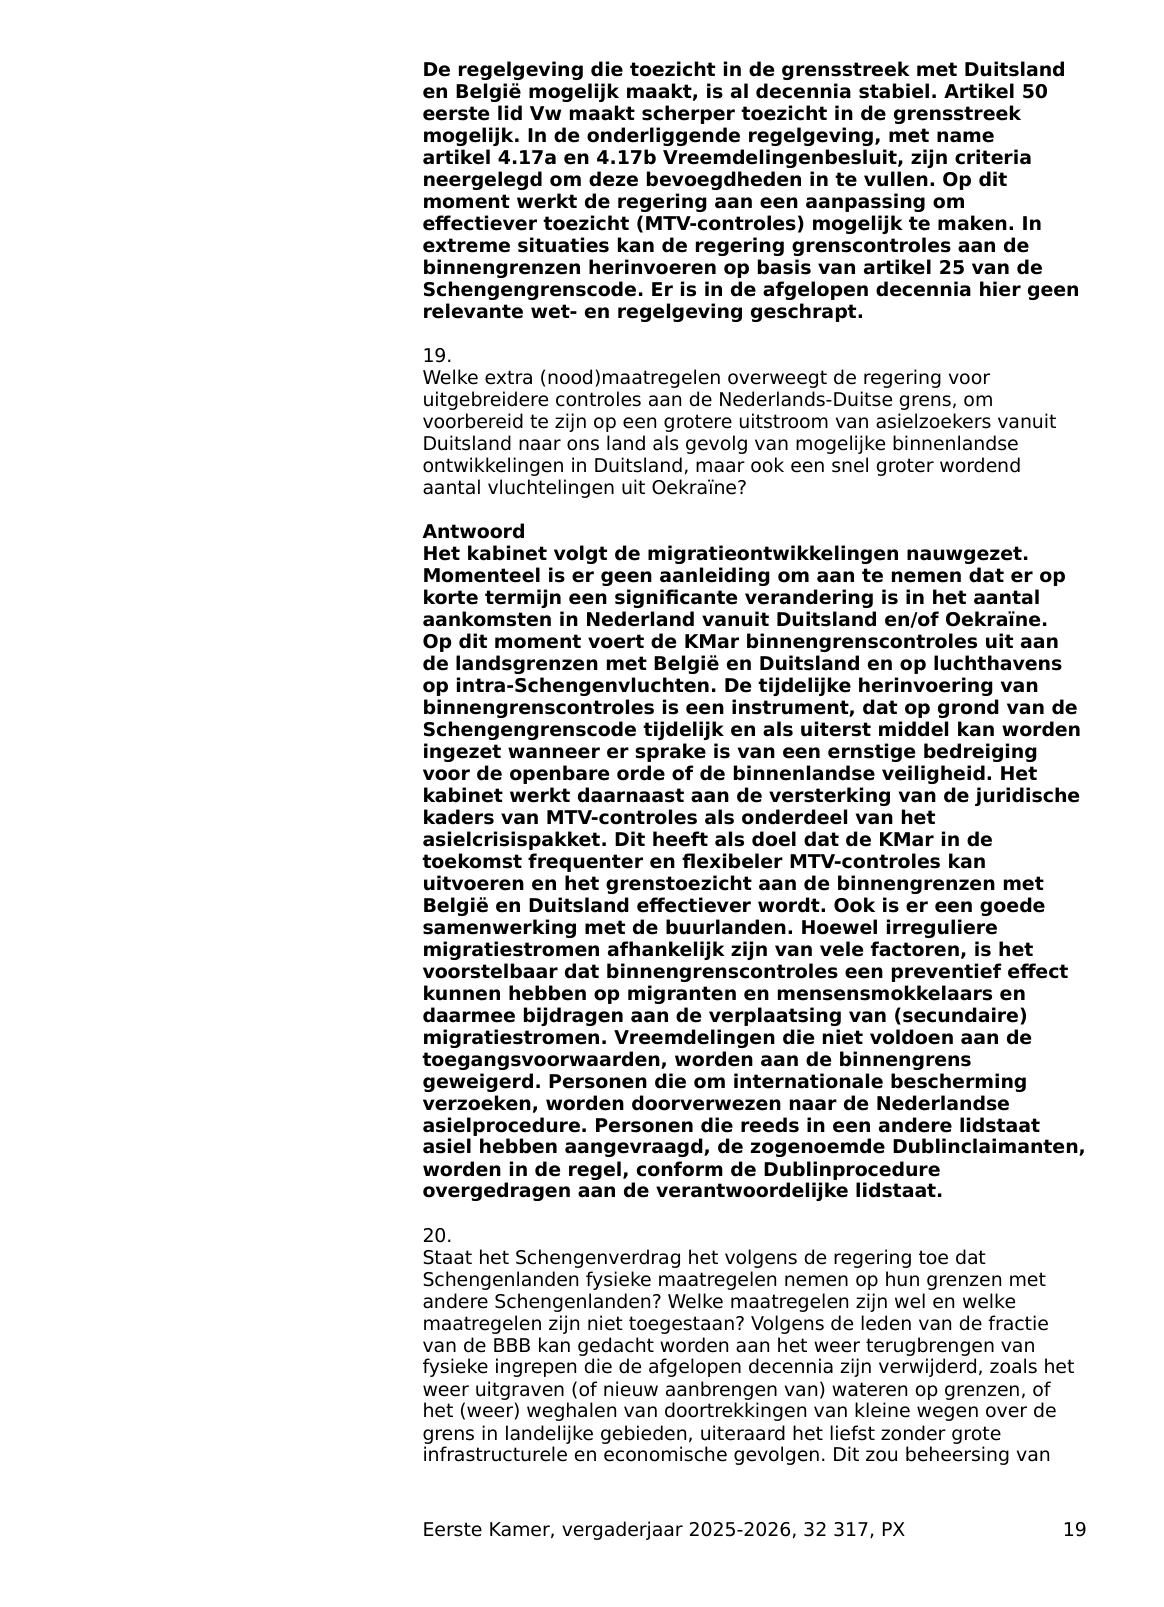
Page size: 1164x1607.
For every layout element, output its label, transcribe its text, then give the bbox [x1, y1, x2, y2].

text 20. [422, 1224, 1087, 1247]
text Antwoord [422, 521, 1087, 543]
text 19. [422, 345, 1087, 367]
text Staat het Schengenverdrag het volgens de regering toe dat Schengenlanden fysieke maatregelen nemen op hun grenzen met andere Schengenlanden? Welke maatregelen zijn wel en welke maatregelen zijn niet toegestaan? Volgens de leden van de fractie van de BBB kan gedacht worden aan het weer terugbrengen van fysieke ingrepen die de afgelopen decennia zijn verwijderd, zoals het weer uitgraven (of nieuw aanbrengen van) wateren op grenzen, of het (weer) weghalen van doortrekkingen van kleine wegen over de grens in landelijke gebieden, uiteraard het liefst zonder grote infrastructurele en economische gevolgen. Dit zou beheersing van [422, 1247, 1087, 1466]
text Het kabinet volgt de migratieontwikkelingen nauwgezet. Momenteel is er geen aanleiding om aan te nemen dat er op korte termijn een significante verandering is in het aantal aankomsten in Nederland vanuit Duitsland en/of Oekraïne. [422, 543, 1087, 631]
text De regelgeving die toezicht in de grensstreek met Duitsland en België mogelijk maakt, is al decennia stabiel. Artikel 50 eerste lid Vw maakt scherper toezicht in de grensstreek mogelijk. In de onderliggende regelgeving, met name artikel 4.17a en 4.17b Vreemdelingenbesluit, zijn criteria neergelegd om deze bevoegdheden in te vullen. Op dit moment werkt de regering aan een aanpassing om effectiever toezicht (MTV-controles) mogelijk te maken. In extreme situaties kan de regering grenscontroles aan de binnengrenzen herinvoeren op basis van artikel 25 van de Schengengrenscode. Er is in de afgelopen decennia hier geen relevante wet- en regelgeving geschrapt. [422, 59, 1087, 323]
text Op dit moment voert de KMar binnengrenscontroles uit aan de landsgrenzen met België en Duitsland en op luchthavens op intra-Schengenvluchten. De tijdelijke herinvoering van binnengrenscontroles is een instrument, dat op grond van de Schengengrenscode tijdelijk en als uiterst middel kan worden ingezet wanneer er sprake is van een ernstige bedreiging voor de openbare orde of de binnenlandse veiligheid. Het kabinet werkt daarnaast aan de versterking van de juridische kaders van MTV-controles als onderdeel van het asielcrisispakket. Dit heeft als doel dat de KMar in de toekomst frequenter en flexibeler MTV-controles kan uitvoeren en het grenstoezicht aan de binnengrenzen met België en Duitsland effectiever wordt. Ook is er een goede samenwerking met de buurlanden. Hoewel irreguliere migratiestromen afhankelijk zijn van vele factoren, is het voorstelbaar dat binnengrenscontroles een preventief effect kunnen hebben op migranten en mensensmokkelaars en daarmee bijdragen aan de verplaatsing van (secundaire) migratiestromen. Vreemdelingen die niet voldoen aan de toegangsvoorwaarden, worden aan de binnengrens geweigerd. Personen die om internationale bescherming verzoeken, worden doorverwezen naar de Nederlandse asielprocedure. Personen die reeds in een andere lidstaat asiel hebben aangevraagd, de zogenoemde Dublinclaimanten, worden in de regel, conform de Dublinprocedure overgedragen aan de verantwoordelijke lidstaat. [422, 631, 1087, 1202]
text Welke extra (nood)maatregelen overweegt de regering voor uitgebreidere controles aan de Nederlands-Duitse grens, om voorbereid te zijn op een grotere uitstroom van asielzoekers vanuit Duitsland naar ons land als gevolg van mogelijke binnenlandse ontwikkelingen in Duitsland, maar ook een snel groter wordend aantal vluchtelingen uit Oekraïne? [422, 367, 1087, 499]
